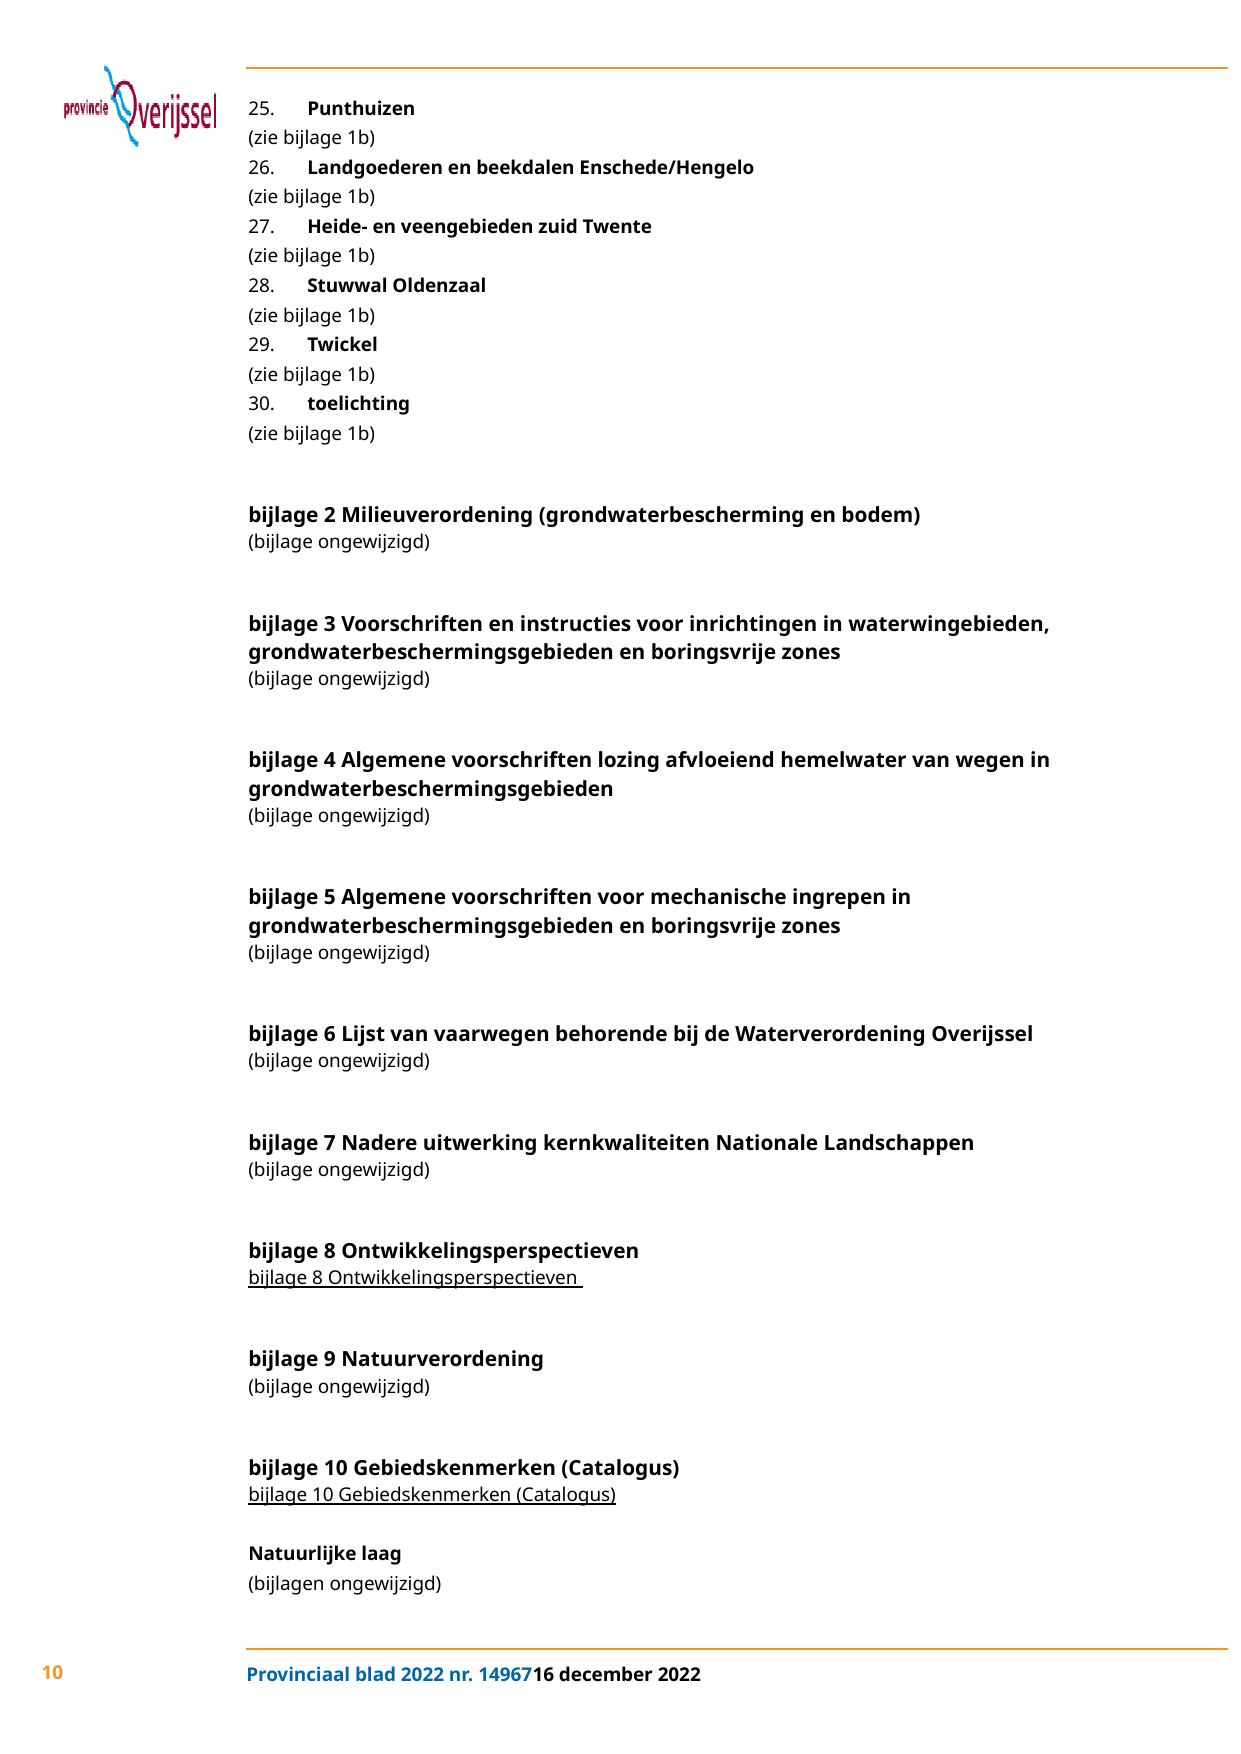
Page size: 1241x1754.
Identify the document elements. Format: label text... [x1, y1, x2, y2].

text (bijlage ongewijzigd) [248, 939, 1152, 965]
text bijlage 5 Algemene voorschriften voor mechanische ingrepen in grondwaterbeschermingsgebieden en boringsvrije zones [248, 882, 1152, 939]
text bijlage 10 Gebiedskenmerken (Catalogus) [248, 1453, 1152, 1481]
text (bijlage ongewijzigd) [248, 529, 1152, 554]
text (zie bijlage 1b) [248, 302, 1152, 328]
text bijlage 7 Nadere uitwerking kernkwaliteiten Nationale Landschappen [248, 1128, 1152, 1156]
text (zie bijlage 1b) [248, 124, 1152, 150]
text (bijlage ongewijzigd) [248, 1373, 1152, 1399]
text (bijlage ongewijzigd) [248, 1156, 1152, 1182]
list Heide- en veengebieden zuid Twente [248, 213, 1152, 239]
text bijlage 8 Ontwikkelingsperspectieven [248, 1236, 1152, 1264]
text (bijlage ongewijzigd) [248, 802, 1152, 828]
list Twickel [248, 331, 1152, 357]
list Punthuizen [248, 95, 1152, 121]
text bijlage 9 Natuurverordening [248, 1344, 1152, 1373]
text (zie bijlage 1b) [248, 361, 1152, 387]
text (zie bijlage 1b) [248, 183, 1152, 209]
text bijlage 10 Gebiedskenmerken (Catalogus) [248, 1481, 1152, 1507]
text (zie bijlage 1b) [248, 420, 1152, 446]
text (zie bijlage 1b) [248, 243, 1152, 268]
text bijlage 6 Lijst van vaarwegen behorende bij de Waterverordening Overijssel [248, 1019, 1152, 1048]
text (bijlage ongewijzigd) [248, 666, 1152, 691]
text (bijlagen ongewijzigd) [248, 1570, 1152, 1596]
text (bijlage ongewijzigd) [248, 1048, 1152, 1073]
text Natuurlijke laag [248, 1541, 1152, 1566]
text bijlage 2 Milieuverordening (grondwaterbescherming en bodem) [248, 500, 1152, 529]
picture [41, 47, 231, 172]
list Stuwwal Oldenzaal [248, 272, 1152, 298]
list toelichting [248, 391, 1152, 416]
text bijlage 3 Voorschriften en instructies voor inrichtingen in waterwingebieden, grondwaterbeschermingsgebieden en boringsvrije zones [248, 609, 1152, 666]
text bijlage 8 Ontwikkelingsperspectieven [248, 1264, 1152, 1290]
list Landgoederen en beekdalen Enschede/Hengelo [248, 154, 1152, 180]
text bijlage 4 Algemene voorschriften lozing afvloeiend hemelwater van wegen in grondwaterbeschermingsgebieden [248, 746, 1152, 802]
